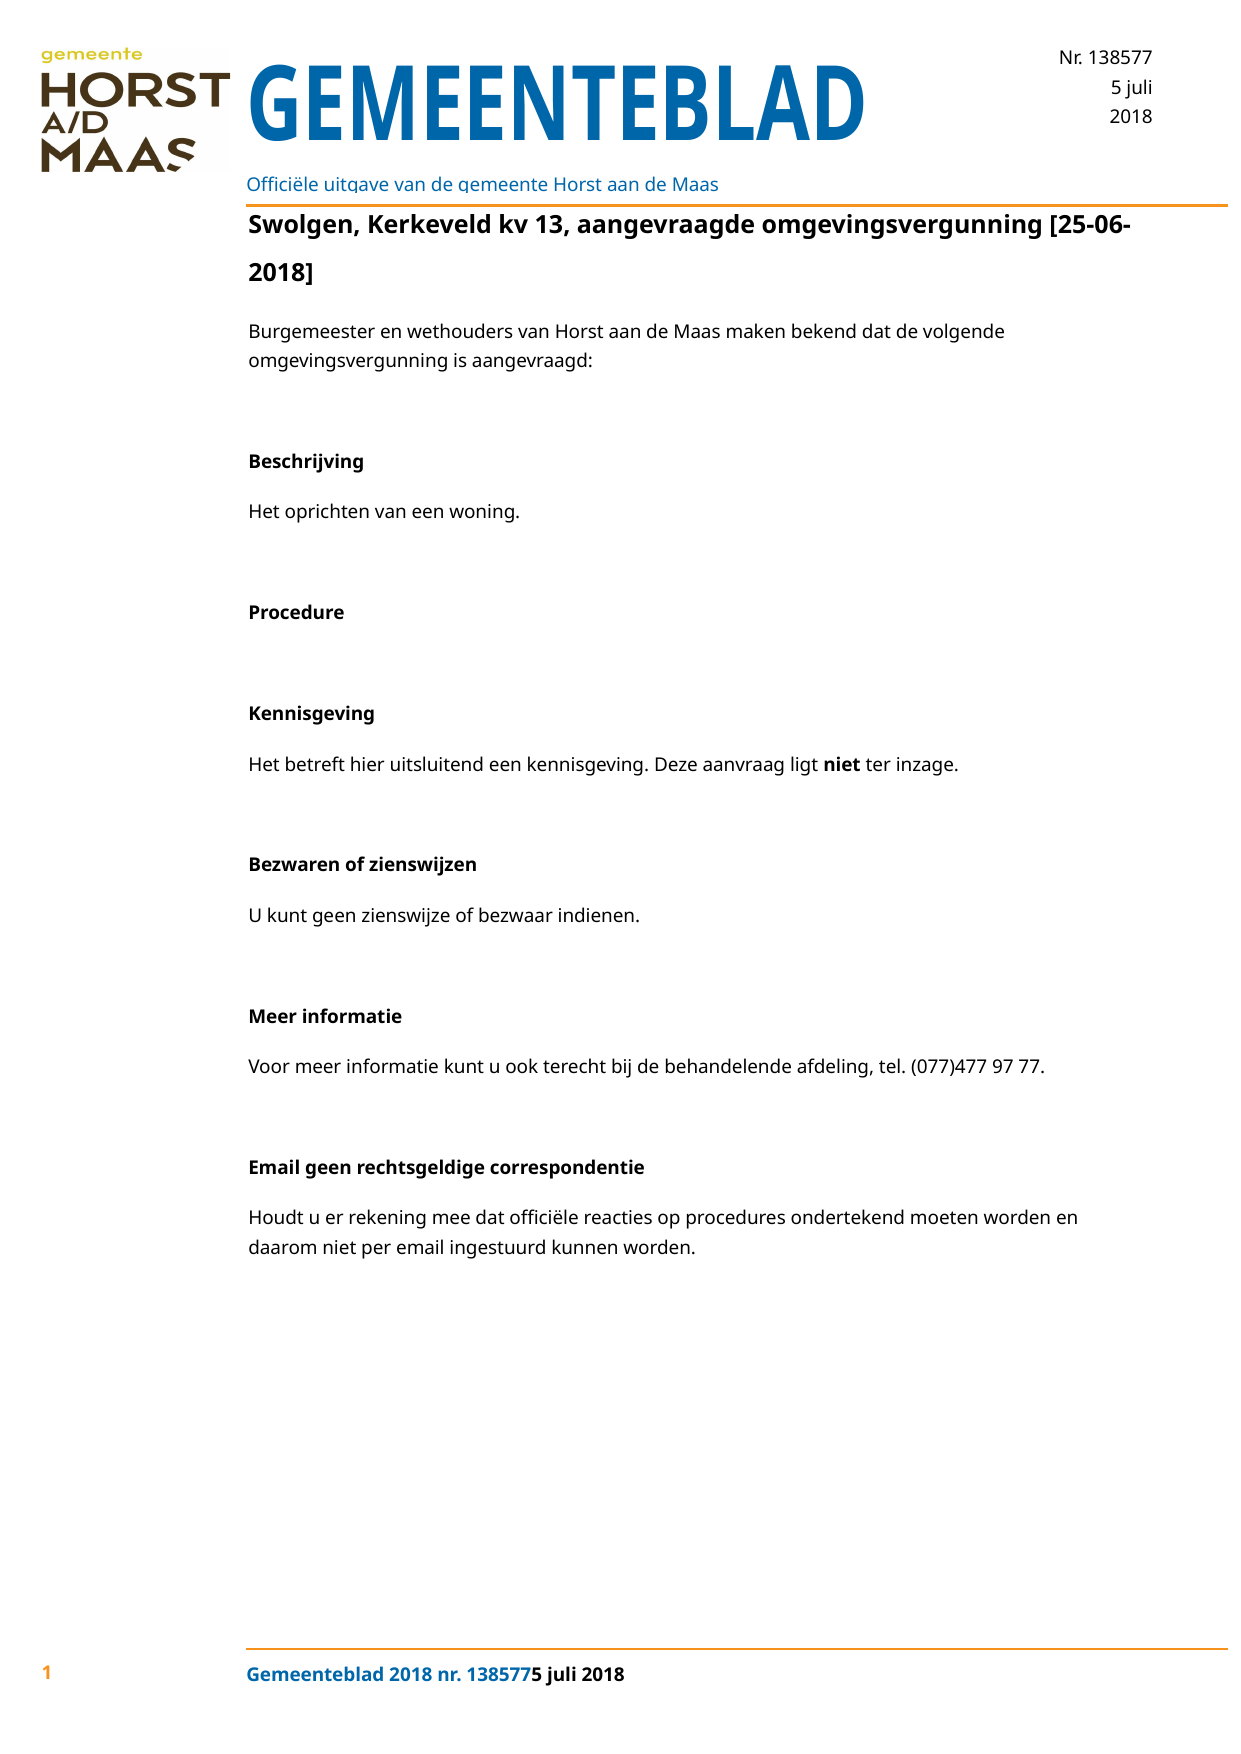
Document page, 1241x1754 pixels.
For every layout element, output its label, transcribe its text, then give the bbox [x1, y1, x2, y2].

text Beschrijving [248, 448, 1152, 474]
text Procedure [248, 599, 1152, 625]
picture [41, 47, 231, 172]
text Email geen rechtsgeldige correspondentie [248, 1154, 1152, 1180]
text Burgemeester en wethouders van Horst aan de Maas maken bekend dat de volgende omgevingsvergunning is aangevraagd: [248, 318, 1152, 373]
text Houdt u er rekening mee dat officiële reacties op procedures ondertekend moeten worden en daarom niet per email ingestuurd kunnen worden. [248, 1204, 1152, 1260]
text Het oprichten van een woning. [248, 499, 1152, 524]
text Meer informatie [248, 1003, 1152, 1029]
text Swolgen, Kerkeveld kv 13, aangevraagde omgevingsvergunning [25-06-2018] [248, 207, 1152, 288]
text Het betreft hier uitsluitend een kennisgeving. Deze aanvraag ligt niet ter inzage. [248, 751, 1152, 777]
text Kennisgeving [248, 700, 1152, 726]
text U kunt geen zienswijze of bezwaar indienen. [248, 902, 1152, 928]
text Voor meer informatie kunt u ook terecht bij de behandelende afdeling, tel. (077)477 97 77. [248, 1053, 1152, 1079]
text Bezwaren of zienswijzen [248, 852, 1152, 877]
